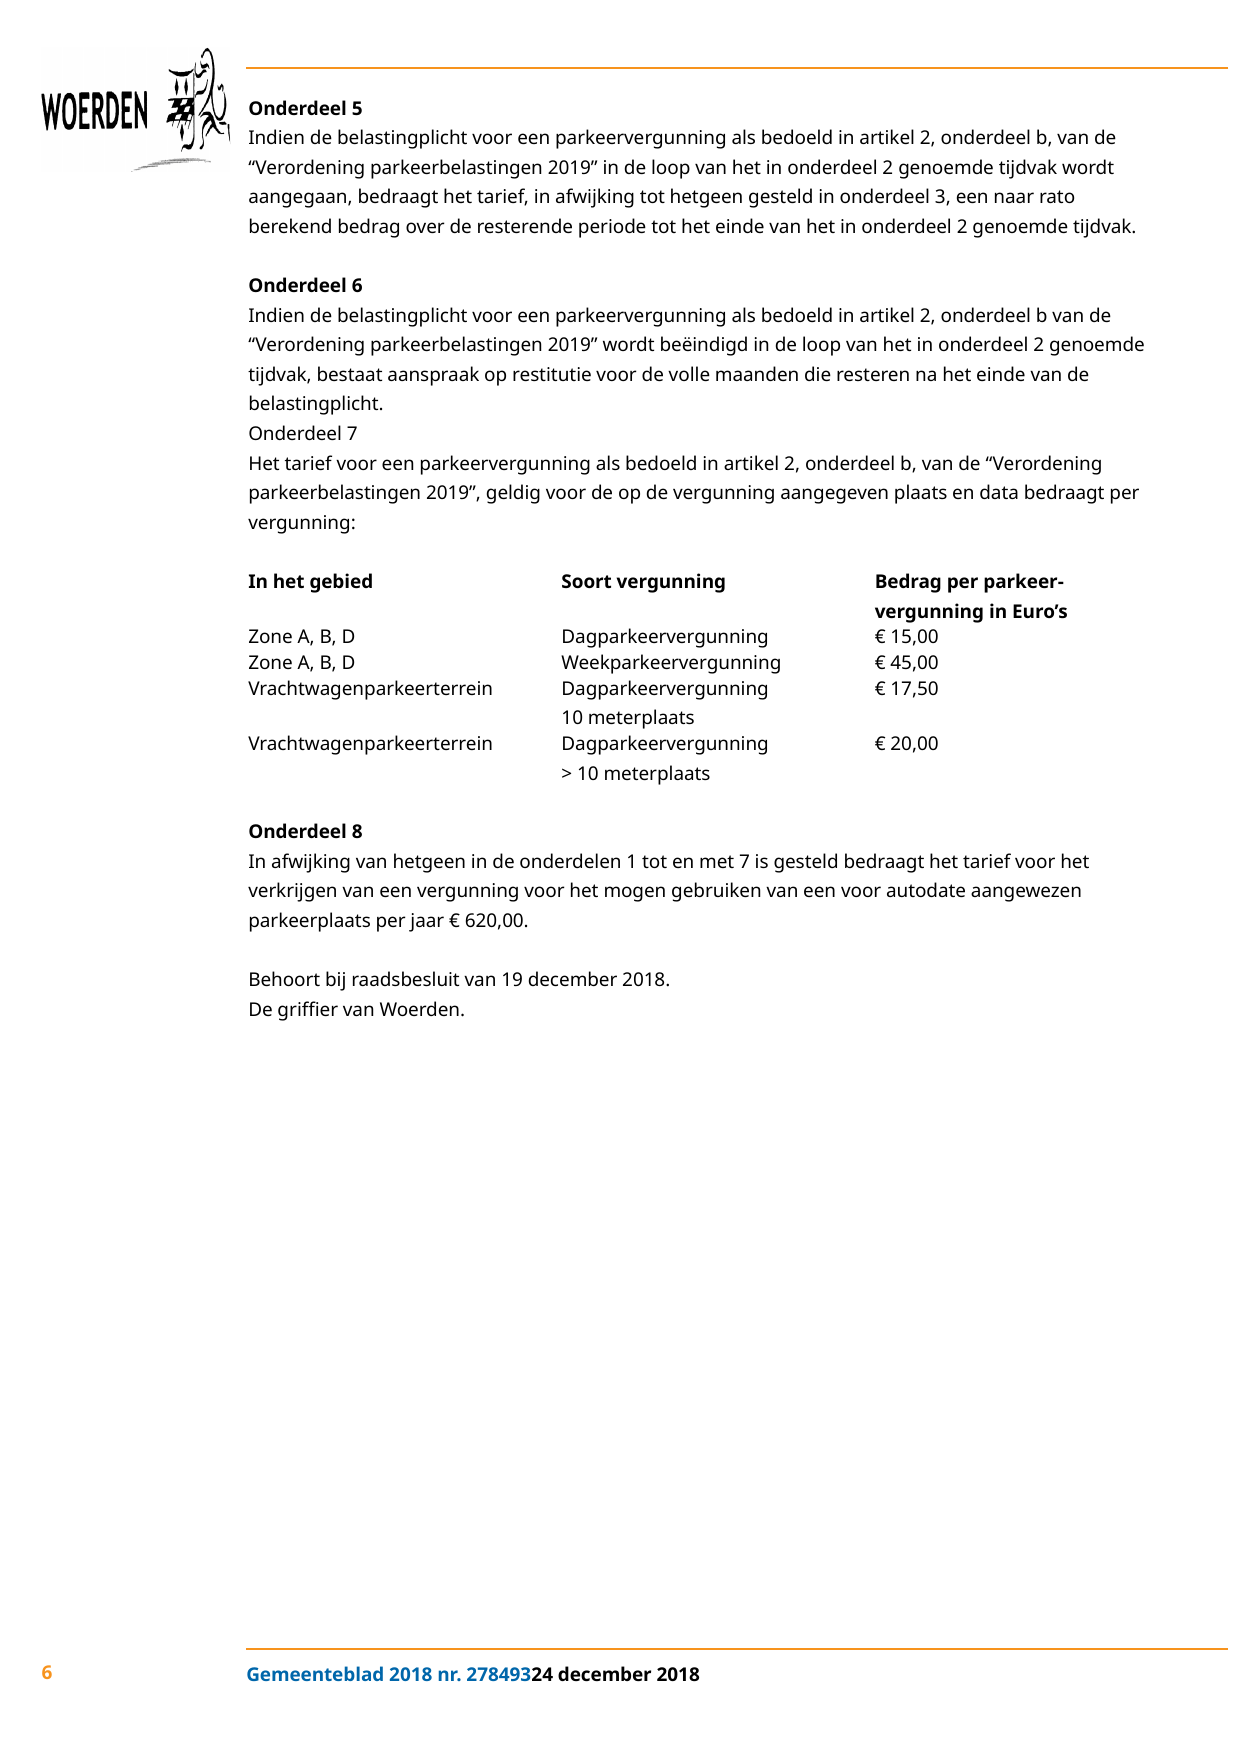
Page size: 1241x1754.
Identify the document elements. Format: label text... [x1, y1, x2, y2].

picture [41, 47, 231, 172]
table_cell Zone A, B, D [248, 649, 561, 675]
table_header Soort vergunning [561, 568, 874, 623]
text Onderdeel 5 [248, 95, 1152, 121]
table_cell Vrachtwagenparkeerterrein [248, 675, 561, 730]
text Onderdeel 7 [248, 420, 1152, 446]
text Onderdeel 8 [248, 818, 1152, 844]
table_cell Vrachtwagenparkeerterrein [248, 730, 561, 786]
table_cell Dagparkeervergunning > 10 meterplaats [561, 730, 874, 786]
table_cell € 45,00 [875, 649, 1152, 675]
table_cell Zone A, B, D [248, 624, 561, 649]
text Indien de belastingplicht voor een parkeervergunning als bedoeld in artikel 2, onderdeel b van de “Verordening parkeerbelastingen 2019” wordt beëindigd in de loop van het in onderdeel 2 genoemde tijdvak, bestaat aanspraak op restitutie voor de volle maanden die resteren na het einde van de belastingplicht. [248, 302, 1152, 416]
table_cell Dagparkeervergunning 10 meterplaats [561, 675, 874, 730]
table_cell € 20,00 [875, 730, 1152, 786]
table_cell Weekparkeervergunning [561, 649, 874, 675]
text Het tarief voor een parkeervergunning als bedoeld in artikel 2, onderdeel b, van de “Verordening parkeerbelastingen 2019”, geldig voor de op de vergunning aangegeven plaats en data bedraagt per vergunning: [248, 450, 1152, 535]
text Indien de belastingplicht voor een parkeervergunning als bedoeld in artikel 2, onderdeel b, van de “Verordening parkeerbelastingen 2019” in de loop van het in onderdeel 2 genoemde tijdvak wordt aangegaan, bedraagt het tarief, in afwijking tot hetgeen gesteld in onderdeel 3, een naar rato berekend bedrag over de resterende periode tot het einde van het in onderdeel 2 genoemde tijdvak. [248, 124, 1152, 239]
text De griffier van Woerden. [248, 996, 1152, 1022]
table_header In het gebied [248, 568, 561, 623]
text In afwijking van hetgeen in de onderdelen 1 tot en met 7 is gesteld bedraagt het tarief voor het verkrijgen van een vergunning voor het mogen gebruiken van een voor autodate aangewezen parkeerplaats per jaar € 620,00. [248, 848, 1152, 933]
table_cell € 17,50 [875, 675, 1152, 730]
text Behoort bij raadsbesluit van 19 december 2018. [248, 966, 1152, 992]
table_header Bedrag per parkeer-vergunning in Euro’s [875, 568, 1152, 623]
table_cell Dagparkeervergunning [561, 624, 874, 649]
text Onderdeel 6 [248, 272, 1152, 298]
table_cell € 15,00 [875, 624, 1152, 649]
